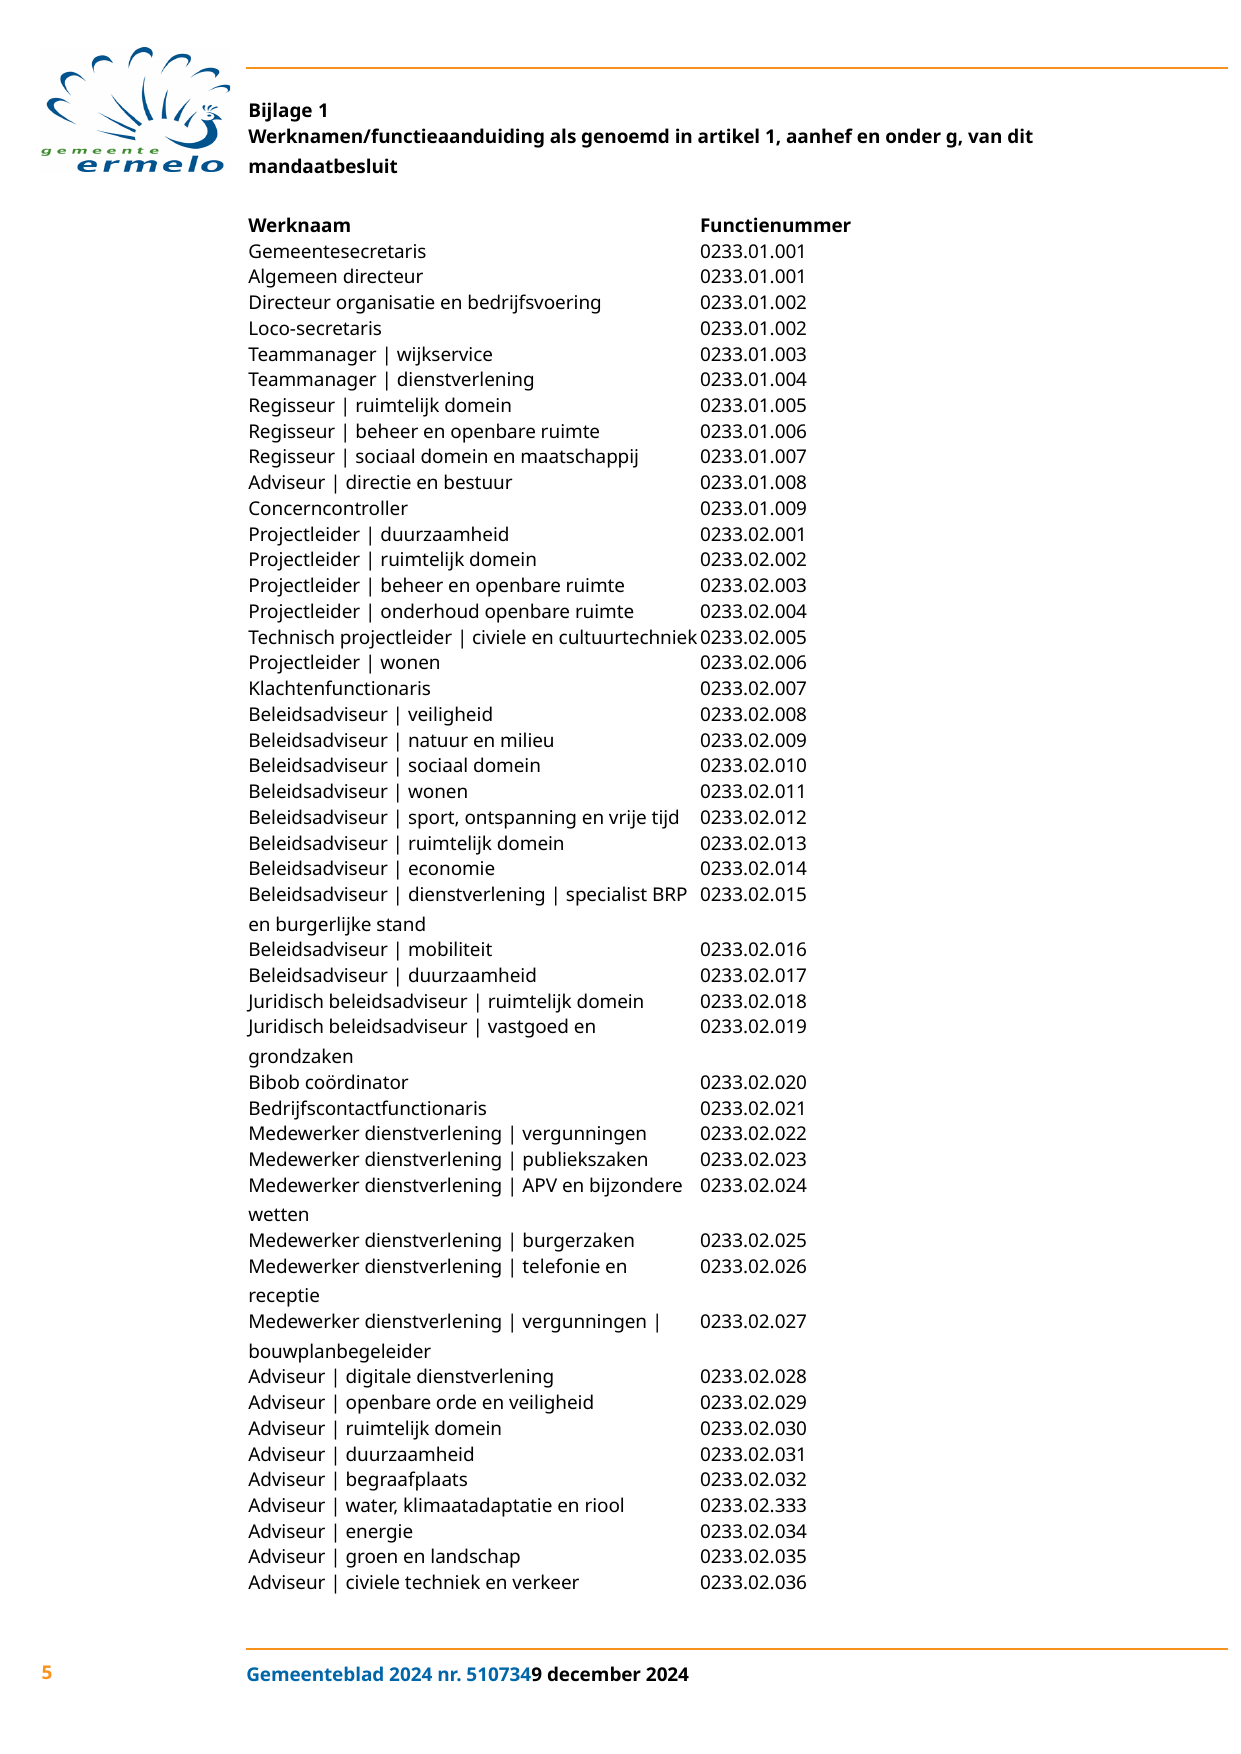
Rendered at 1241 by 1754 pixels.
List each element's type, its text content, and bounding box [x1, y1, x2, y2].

table_cell Adviseur | begraafplaats [248, 1466, 700, 1492]
table_cell 0233.02.012 [700, 804, 1152, 830]
table_cell 0233.02.036 [700, 1569, 1152, 1595]
table_cell Juridisch beleidsadviseur | ruimtelijk domein [248, 988, 700, 1014]
table_cell 0233.02.030 [700, 1415, 1152, 1441]
table_cell Medewerker dienstverlening | vergunningen | bouwplanbegeleider [248, 1308, 700, 1363]
table_cell 0233.01.001 [700, 238, 1152, 264]
table_cell 0233.02.006 [700, 650, 1152, 675]
table_cell Adviseur | digitale dienstverlening [248, 1364, 700, 1389]
table_cell 0233.02.004 [700, 598, 1152, 624]
table_cell 0233.02.027 [700, 1308, 1152, 1363]
table_cell Regisseur | sociaal domein en maatschappij [248, 444, 700, 469]
table_cell Projectleider | beheer en openbare ruimte [248, 573, 700, 598]
table_cell Bibob coördinator [248, 1069, 700, 1095]
table_cell Medewerker dienstverlening | telefonie en receptie [248, 1253, 700, 1308]
table_cell 0233.01.001 [700, 264, 1152, 289]
table_cell Beleidsadviseur | natuur en milieu [248, 727, 700, 752]
table_cell Algemeen directeur [248, 264, 700, 289]
table_cell Medewerker dienstverlening | burgerzaken [248, 1227, 700, 1253]
table_cell Teammanager | wijkservice [248, 341, 700, 367]
table_cell 0233.02.021 [700, 1095, 1152, 1120]
table_cell Projectleider | ruimtelijk domein [248, 547, 700, 572]
table_cell 0233.02.013 [700, 830, 1152, 855]
table_cell 0233.02.009 [700, 727, 1152, 752]
table_cell 0233.01.008 [700, 470, 1152, 495]
table_cell Adviseur | duurzaamheid [248, 1441, 700, 1466]
table_cell 0233.02.005 [700, 624, 1152, 649]
table_cell Beleidsadviseur | sport, ontspanning en vrije tijd [248, 804, 700, 830]
table_cell 0233.02.023 [700, 1146, 1152, 1172]
text Bijlage 1 [248, 95, 1152, 123]
table_cell Technisch projectleider | civiele en cultuurtechniek [248, 624, 700, 649]
table_cell Regisseur | ruimtelijk domein [248, 392, 700, 418]
table_cell 0233.02.035 [700, 1544, 1152, 1569]
table_cell 0233.02.025 [700, 1227, 1152, 1253]
table_cell 0233.02.017 [700, 962, 1152, 988]
table_cell Gemeentesecretaris [248, 238, 700, 264]
table_cell Beleidsadviseur | ruimtelijk domein [248, 830, 700, 855]
table_header Werknaam [248, 212, 700, 238]
table_cell Adviseur | civiele techniek en verkeer [248, 1569, 700, 1595]
table_cell Adviseur | energie [248, 1518, 700, 1544]
table_cell 0233.02.015 [700, 881, 1152, 936]
table_cell Projectleider | wonen [248, 650, 700, 675]
table_cell Adviseur | directie en bestuur [248, 470, 700, 495]
table_cell 0233.02.026 [700, 1253, 1152, 1308]
table_cell 0233.01.003 [700, 341, 1152, 367]
table_cell 0233.02.016 [700, 936, 1152, 962]
table_cell 0233.01.005 [700, 392, 1152, 418]
table_cell 0233.02.034 [700, 1518, 1152, 1544]
table_cell 0233.01.007 [700, 444, 1152, 469]
table_cell 0233.02.018 [700, 988, 1152, 1014]
table_cell 0233.01.002 [700, 289, 1152, 315]
table_cell Teammanager | dienstverlening [248, 367, 700, 392]
table_cell 0233.02.007 [700, 675, 1152, 701]
table_cell 0233.02.022 [700, 1120, 1152, 1146]
table_cell 0233.02.008 [700, 701, 1152, 727]
table_cell Regisseur | beheer en openbare ruimte [248, 418, 700, 444]
table_cell Adviseur | groen en landschap [248, 1544, 700, 1569]
table_cell Beleidsadviseur | economie [248, 855, 700, 881]
table_cell Medewerker dienstverlening | vergunningen [248, 1120, 700, 1146]
table_cell Medewerker dienstverlening | publiekszaken [248, 1146, 700, 1172]
table_cell 0233.01.002 [700, 315, 1152, 341]
table_cell 0233.02.024 [700, 1172, 1152, 1227]
table_cell Adviseur | openbare orde en veiligheid [248, 1389, 700, 1415]
text Werknamen/functieaanduiding als genoemd in artikel 1, aanhef en onder g, van dit mandaatbesluit [248, 123, 1152, 179]
table_cell 0233.02.019 [700, 1014, 1152, 1069]
table_cell 0233.02.020 [700, 1069, 1152, 1095]
table_cell 0233.02.003 [700, 573, 1152, 598]
table_cell Projectleider | duurzaamheid [248, 521, 700, 547]
table_cell 0233.01.009 [700, 495, 1152, 521]
table_cell 0233.02.014 [700, 855, 1152, 881]
table_cell Juridisch beleidsadviseur | vastgoed en grondzaken [248, 1014, 700, 1069]
table_cell Beleidsadviseur | wonen [248, 778, 700, 804]
table_cell Beleidsadviseur | veiligheid [248, 701, 700, 727]
table_cell 0233.02.032 [700, 1466, 1152, 1492]
table_cell Adviseur | water, klimaatadaptatie en riool [248, 1492, 700, 1518]
table_cell Beleidsadviseur | mobiliteit [248, 936, 700, 962]
table_cell Medewerker dienstverlening | APV en bijzondere wetten [248, 1172, 700, 1227]
table_cell 0233.02.028 [700, 1364, 1152, 1389]
table_cell 0233.02.031 [700, 1441, 1152, 1466]
picture [41, 47, 231, 172]
table_cell Adviseur | ruimtelijk domein [248, 1415, 700, 1441]
table_cell 0233.02.001 [700, 521, 1152, 547]
table_cell 0233.02.333 [700, 1492, 1152, 1518]
table_cell 0233.02.029 [700, 1389, 1152, 1415]
table_cell Beleidsadviseur | duurzaamheid [248, 962, 700, 988]
table_cell 0233.02.011 [700, 778, 1152, 804]
table_cell Directeur organisatie en bedrijfsvoering [248, 289, 700, 315]
table_cell Bedrijfscontactfunctionaris [248, 1095, 700, 1120]
table_cell Beleidsadviseur | dienstverlening | specialist BRP en burgerlijke stand [248, 881, 700, 936]
table_cell 0233.01.006 [700, 418, 1152, 444]
table_cell Projectleider | onderhoud openbare ruimte [248, 598, 700, 624]
table_header Functienummer [700, 212, 1152, 238]
table_cell Concerncontroller [248, 495, 700, 521]
table_cell 0233.01.004 [700, 367, 1152, 392]
table_cell Klachtenfunctionaris [248, 675, 700, 701]
table_cell 0233.02.010 [700, 753, 1152, 778]
table_cell 0233.02.002 [700, 547, 1152, 572]
table_cell Loco-secretaris [248, 315, 700, 341]
table_cell Beleidsadviseur | sociaal domein [248, 753, 700, 778]
